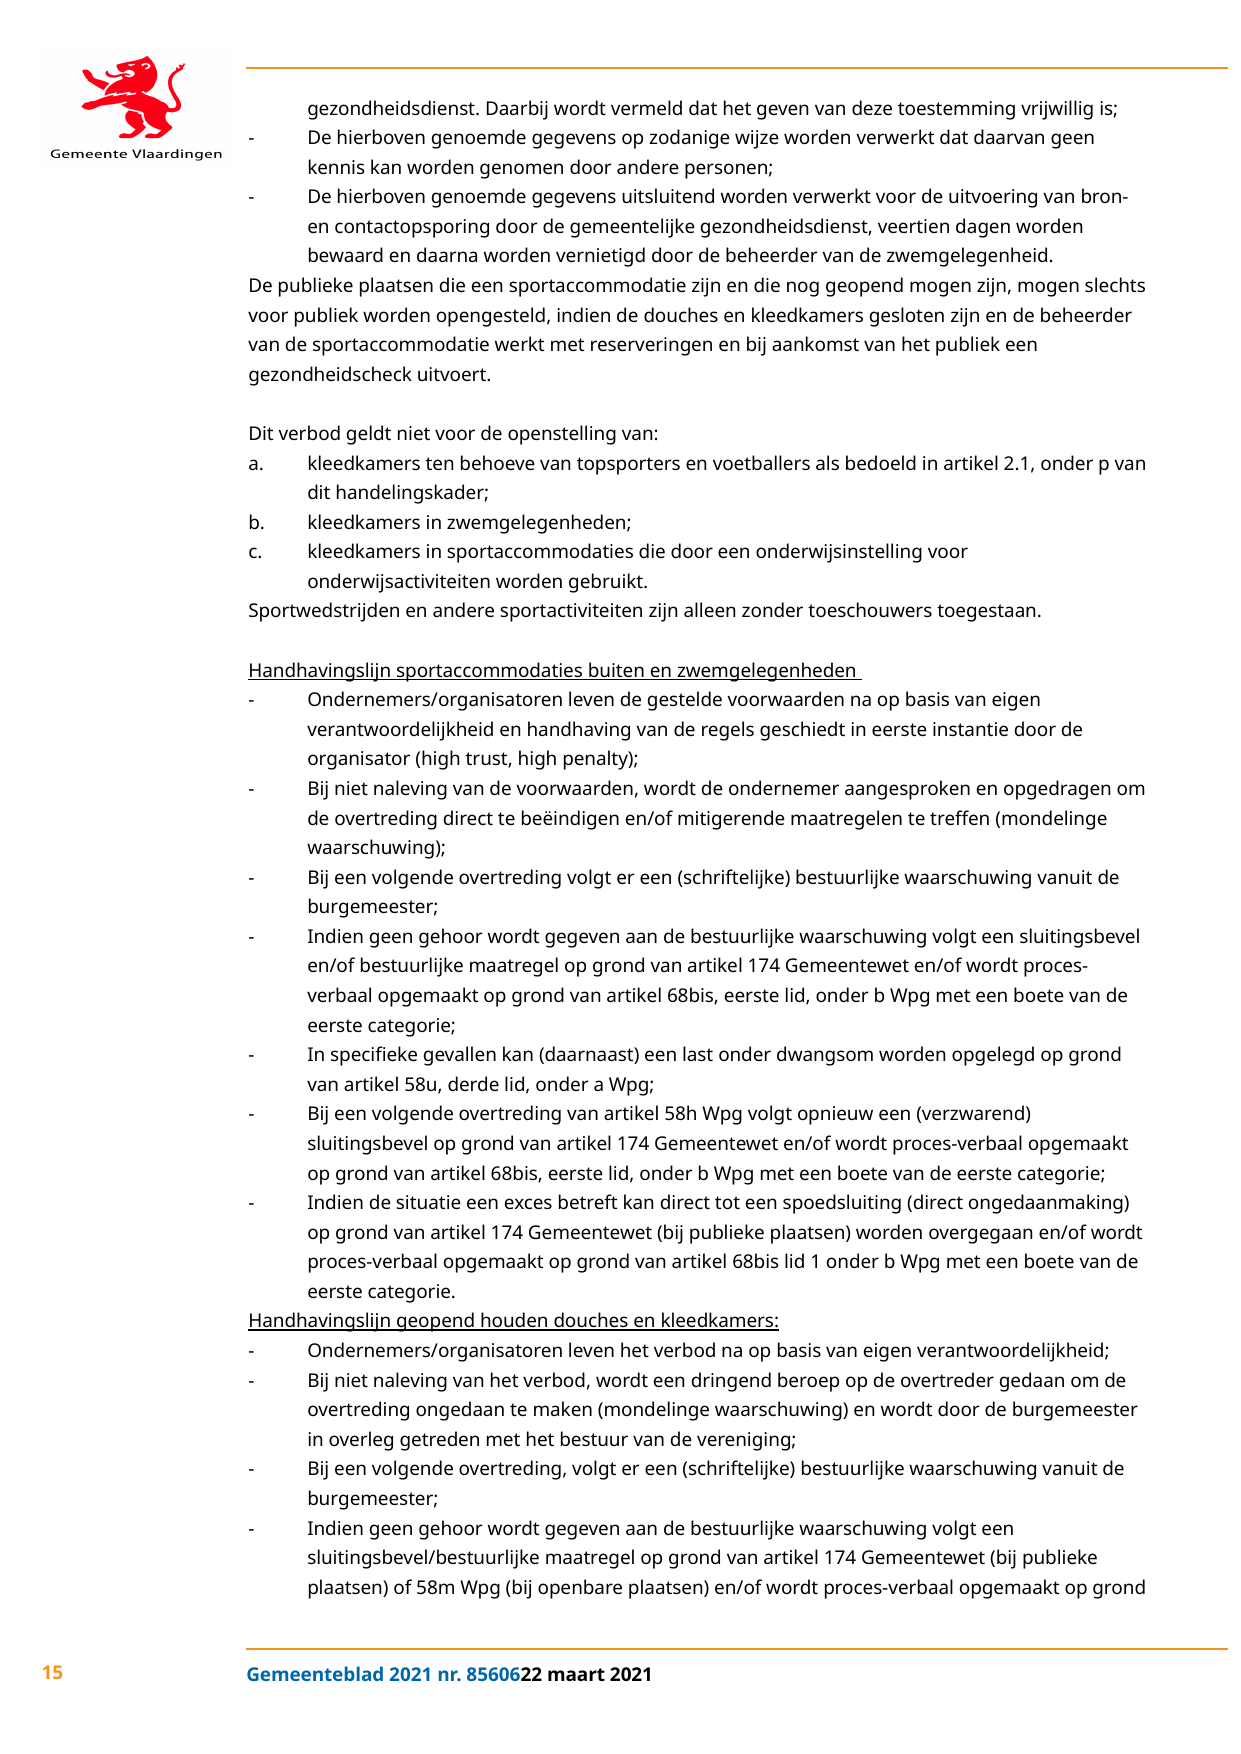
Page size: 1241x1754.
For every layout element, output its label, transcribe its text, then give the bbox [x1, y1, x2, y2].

list Bij een volgende overtreding, volgt er een (schriftelijke) bestuurlijke waarschuwing vanuit de burgemeester; [248, 1456, 1152, 1511]
list Indien geen gehoor wordt gegeven aan de bestuurlijke waarschuwing volgt een sluitingsbevel en/of bestuurlijke maatregel op grond van artikel 174 Gemeentewet en/of wordt proces-verbaal opgemaakt op grond van artikel 68bis, eerste lid, onder b Wpg met een boete van de eerste categorie; [248, 923, 1152, 1038]
list Indien de situatie een exces betreft kan direct tot een spoedsluiting (direct ongedaanmaking) op grond van artikel 174 Gemeentewet (bij publieke plaatsen) worden overgegaan en/of wordt proces-verbaal opgemaakt op grond van artikel 68bis lid 1 onder b Wpg met een boete van de eerste categorie. [248, 1189, 1152, 1304]
text Sportwedstrijden en andere sportactiviteiten zijn alleen zonder toeschouwers toegestaan. [248, 598, 1152, 623]
text De publieke plaatsen die een sportaccommodatie zijn en die nog geopend mogen zijn, mogen slechts voor publiek worden opengesteld, indien de douches en kleedkamers gesloten zijn en de beheerder van de sportaccommodatie werkt met reserveringen en bij aankomst van het publiek een gezondheidscheck uitvoert. [248, 272, 1152, 387]
text Handhavingslijn geopend houden douches en kleedkamers: [248, 1308, 1152, 1333]
list Bij een volgende overtreding volgt er een (schriftelijke) bestuurlijke waarschuwing vanuit de burgemeester; [248, 864, 1152, 919]
list In specifieke gevallen kan (daarnaast) een last onder dwangsom worden opgelegd op grond van artikel 58u, derde lid, onder a Wpg; [248, 1041, 1152, 1097]
picture [41, 47, 231, 172]
list kleedkamers in zwemgelegenheden; [248, 509, 1152, 535]
list Ondernemers/organisatoren leven het verbod na op basis van eigen verantwoordelijkheid; [248, 1337, 1152, 1363]
list kleedkamers ten behoeve van topsporters en voetballers als bedoeld in artikel 2.1, onder p van dit handelingskader; [248, 450, 1152, 505]
list De hierboven genoemde gegevens op zodanige wijze worden verwerkt dat daarvan geen kennis kan worden genomen door andere personen; [248, 124, 1152, 180]
text Dit verbod geldt niet voor de openstelling van: [248, 420, 1152, 446]
list De hierboven genoemde gegevens uitsluitend worden verwerkt voor de uitvoering van bron- en contactopsporing door de gemeentelijke gezondheidsdienst, veertien dagen worden bewaard en daarna worden vernietigd door de beheerder van de zwemgelegenheid. [248, 183, 1152, 268]
list kleedkamers in sportaccommodaties die door een onderwijsinstelling voor onderwijsactiviteiten worden gebruikt. [248, 538, 1152, 594]
list gezondheidsdienst. Daarbij wordt vermeld dat het geven van deze toestemming vrijwillig is; [248, 95, 1152, 121]
list Indien geen gehoor wordt gegeven aan de bestuurlijke waarschuwing volgt een sluitingsbevel/bestuurlijke maatregel op grond van artikel 174 Gemeentewet (bij publieke plaatsen) of 58m Wpg (bij openbare plaatsen) en/of wordt proces-verbaal opgemaakt op grond [248, 1515, 1152, 1600]
list Bij een volgende overtreding van artikel 58h Wpg volgt opnieuw een (verzwarend) sluitingsbevel op grond van artikel 174 Gemeentewet en/of wordt proces-verbaal opgemaakt op grond van artikel 68bis, eerste lid, onder b Wpg met een boete van de eerste categorie; [248, 1101, 1152, 1186]
list Bij niet naleving van het verbod, wordt een dringend beroep op de overtreder gedaan om de overtreding ongedaan te maken (mondelinge waarschuwing) en wordt door de burgemeester in overleg getreden met het bestuur van de vereniging; [248, 1367, 1152, 1452]
list Bij niet naleving van de voorwaarden, wordt de ondernemer aangesproken en opgedragen om de overtreding direct te beëindigen en/of mitigerende maatregelen te treffen (mondelinge waarschuwing); [248, 775, 1152, 860]
text Handhavingslijn sportaccommodaties buiten en zwemgelegenheden [248, 657, 1152, 683]
list Ondernemers/organisatoren leven de gestelde voorwaarden na op basis van eigen verantwoordelijkheid en handhaving van de regels geschiedt in eerste instantie door de organisator (high trust, high penalty); [248, 686, 1152, 771]
